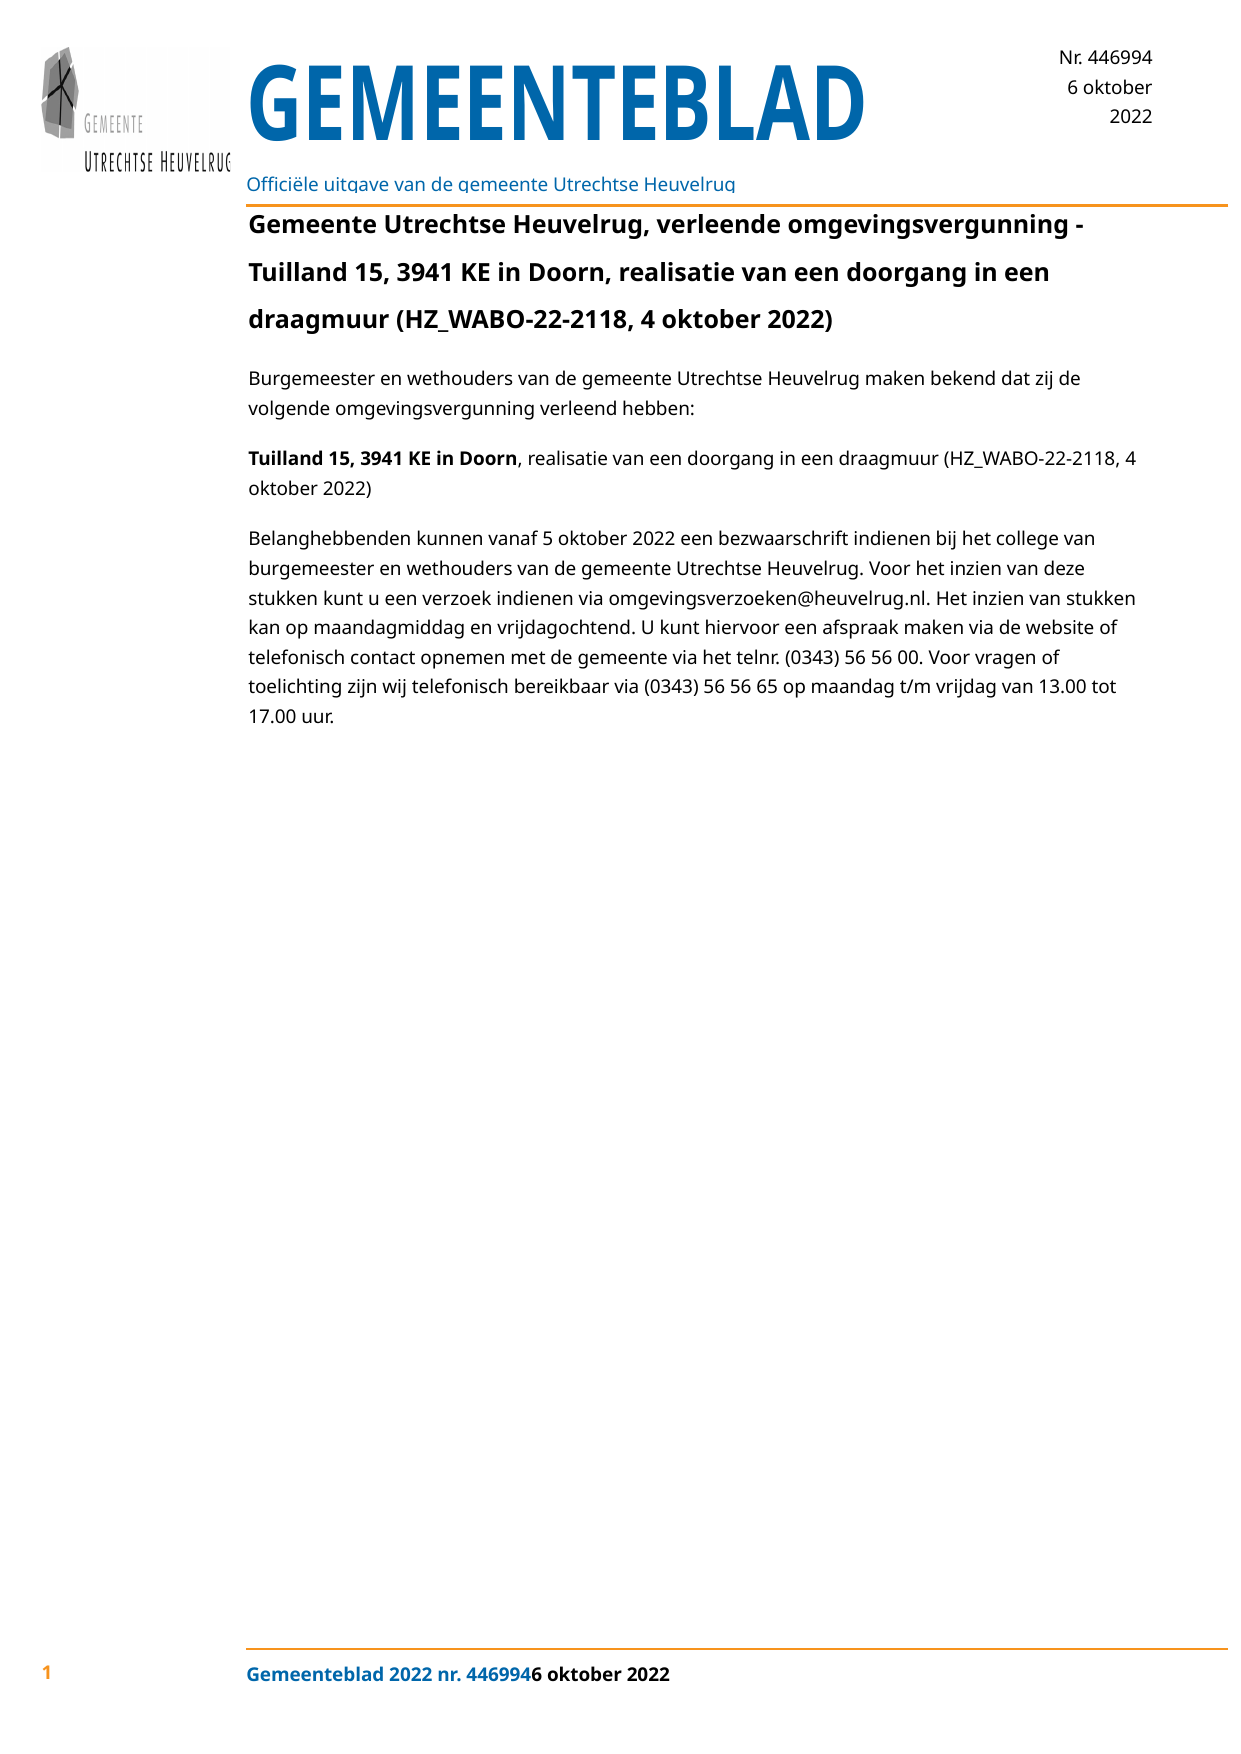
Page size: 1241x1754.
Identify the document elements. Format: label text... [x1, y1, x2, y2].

text Tuilland 15, 3941 KE in Doorn, realisatie van een doorgang in een draagmuur (HZ_WABO-22-2118, 4 oktober 2022) [248, 446, 1152, 501]
text Gemeente Utrechtse Heuvelrug, verleende omgevingsvergunning - Tuilland 15, 3941 KE in Doorn, realisatie van een doorgang in een draagmuur (HZ_WABO-22-2118, 4 oktober 2022) [248, 207, 1152, 336]
picture [41, 47, 231, 172]
text Belanghebbenden kunnen vanaf 5 oktober 2022 een bezwaarschrift indienen bij het college van burgemeester en wethouders van de gemeente Utrechtse Heuvelrug. Voor het inzien van deze stukken kunt u een verzoek indienen via omgevingsverzoeken@heuvelrug.nl. Het inzien van stukken kan op maandagmiddag en vrijdagochtend. U kunt hiervoor een afspraak maken via de website of telefonisch contact opnemen met de gemeente via het telnr. (0343) 56 56 00. Voor vragen of toelichting zijn wij telefonisch bereikbaar via (0343) 56 56 65 op maandag t/m vrijdag van 13.00 tot 17.00 uur. [248, 526, 1152, 729]
text Burgemeester en wethouders van de gemeente Utrechtse Heuvelrug maken bekend dat zij de volgende omgevingsvergunning verleend hebben: [248, 366, 1152, 421]
